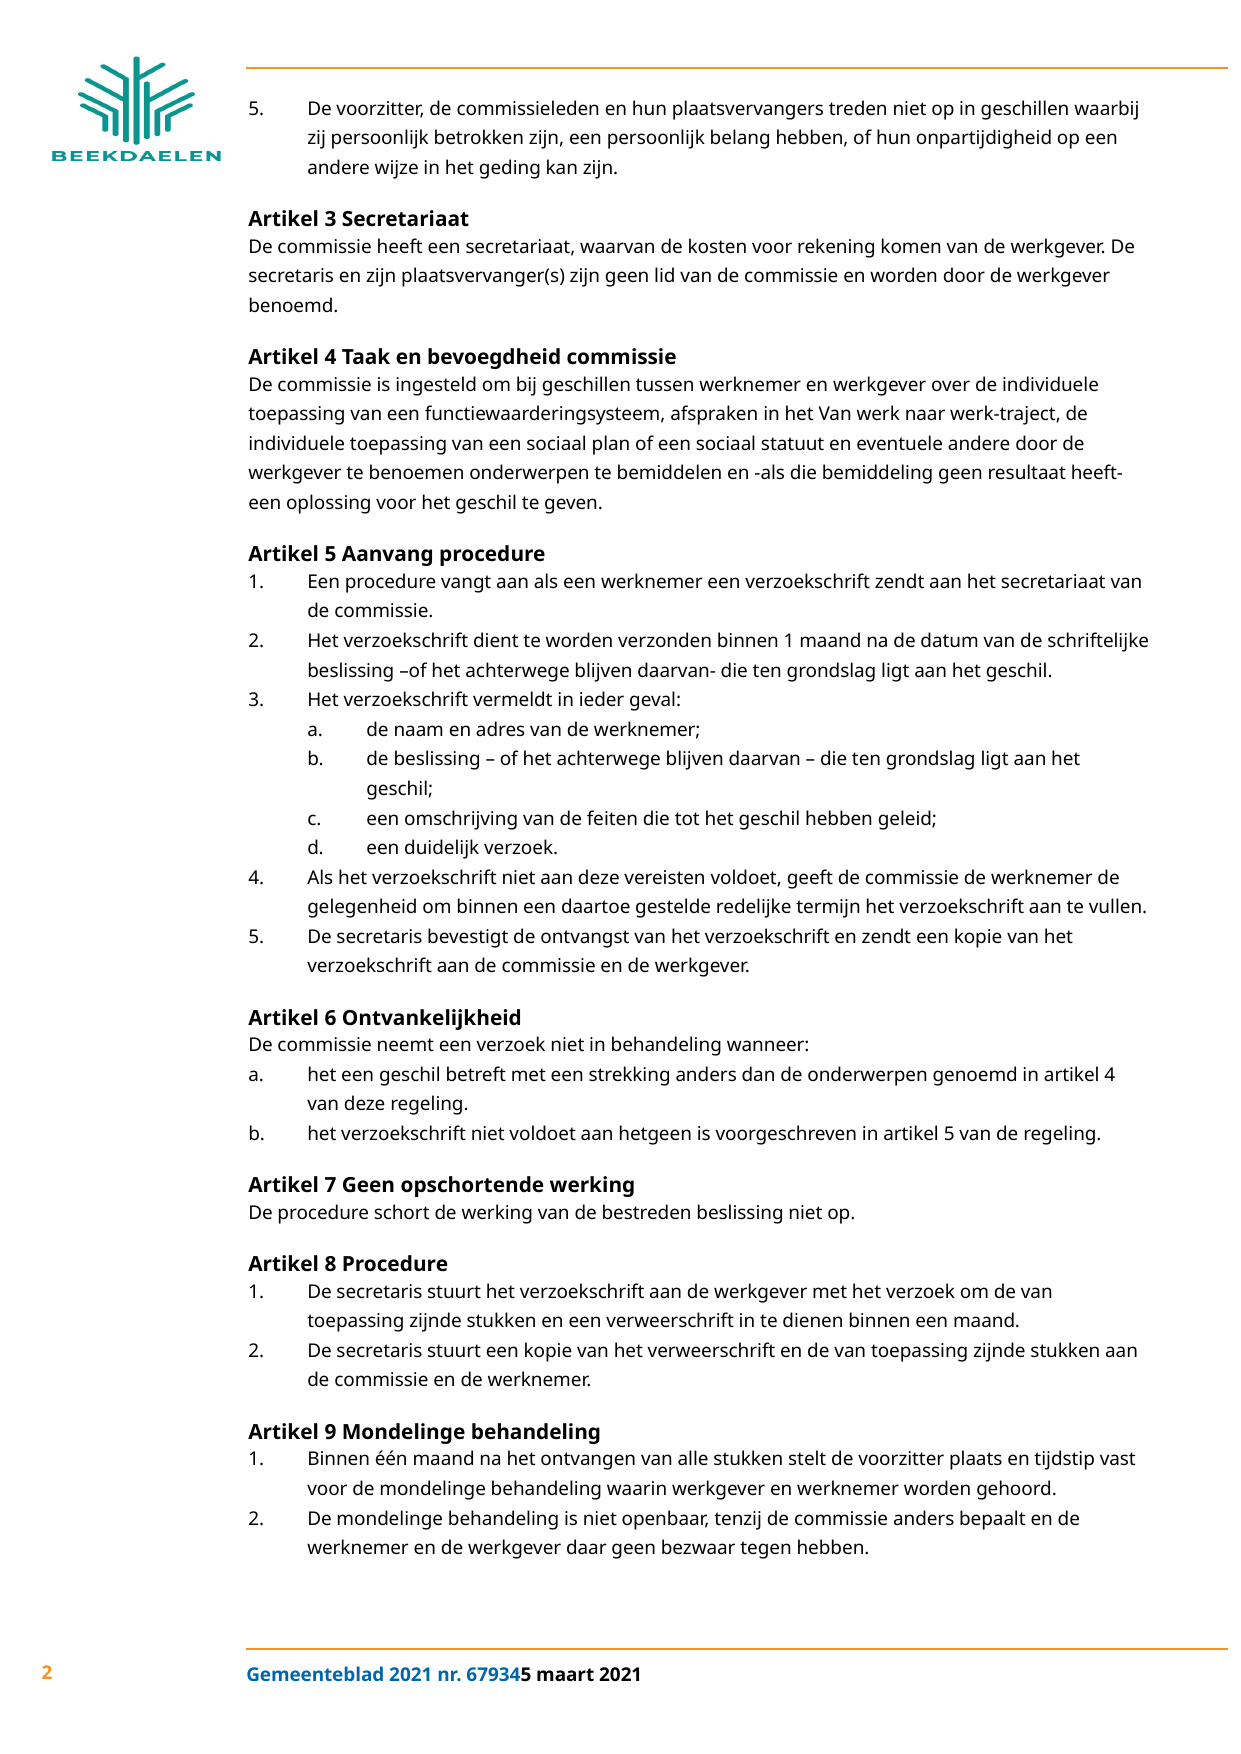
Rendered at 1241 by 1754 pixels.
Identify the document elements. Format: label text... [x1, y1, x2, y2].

text Artikel 5 Aanvang procedure [248, 539, 1152, 568]
list De secretaris stuurt het verzoekschrift aan de werkgever met het verzoek om de van toepassing zijnde stukken en een verweerschrift in te dienen binnen een maand. [248, 1278, 1152, 1333]
text De commissie heeft een secretariaat, waarvan de kosten voor rekening komen van de werkgever. De secretaris en zijn plaatsvervanger(s) zijn geen lid van de commissie en worden door de werkgever benoemd. [248, 233, 1152, 318]
list Het verzoekschrift dient te worden verzonden binnen 1 maand na de datum van de schriftelijke beslissing –of het achterwege blijven daarvan- die ten grondslag ligt aan het geschil. [248, 627, 1152, 682]
text De commissie neemt een verzoek niet in behandeling wanneer: [248, 1031, 1152, 1057]
list het een geschil betreft met een strekking anders dan de onderwerpen genoemd in artikel 4 van deze regeling. [248, 1061, 1152, 1116]
text Artikel 4 Taak en bevoegdheid commissie [248, 342, 1152, 371]
text De commissie is ingesteld om bij geschillen tussen werknemer en werkgever over de individuele toepassing van een functiewaarderingsysteem, afspraken in het Van werk naar werk-traject, de individuele toepassing van een sociaal plan of een sociaal statuut en eventuele andere door de werkgever te benoemen onderwerpen te bemiddelen en -als die bemiddeling geen resultaat heeft- een oplossing voor het geschil te geven. [248, 371, 1152, 515]
list De secretaris bevestigt de ontvangst van het verzoekschrift en zendt een kopie van het verzoekschrift aan de commissie en de werkgever. [248, 923, 1152, 978]
list Binnen één maand na het ontvangen van alle stukken stelt de voorzitter plaats en tijdstip vast voor de mondelinge behandeling waarin werkgever en werknemer worden gehoord. [248, 1446, 1152, 1501]
list de beslissing – of het achterwege blijven daarvan – die ten grondslag ligt aan het geschil; [307, 746, 1152, 801]
list een omschrijving van de feiten die tot het geschil hebben geleid; [307, 805, 1152, 830]
list een duidelijk verzoek. [307, 834, 1152, 860]
text Artikel 8 Procedure [248, 1249, 1152, 1278]
list De mondelinge behandeling is niet openbaar, tenzij de commissie anders bepaalt en de werknemer en de werkgever daar geen bezwaar tegen hebben. [248, 1505, 1152, 1560]
text Artikel 3 Secretariaat [248, 204, 1152, 233]
list De voorzitter, de commissieleden en hun plaatsvervangers treden niet op in geschillen waarbij zij persoonlijk betrokken zijn, een persoonlijk belang hebben, of hun onpartijdigheid op een andere wijze in het geding kan zijn. [248, 95, 1152, 180]
text Artikel 9 Mondelinge behandeling [248, 1417, 1152, 1446]
text De procedure schort de werking van de bestreden beslissing niet op. [248, 1199, 1152, 1225]
picture [41, 47, 231, 172]
text Artikel 6 Ontvankelijkheid [248, 1003, 1152, 1031]
text Artikel 7 Geen opschortende werking [248, 1171, 1152, 1199]
list Als het verzoekschrift niet aan deze vereisten voldoet, geeft de commissie de werknemer de gelegenheid om binnen een daartoe gestelde redelijke termijn het verzoekschrift aan te vullen. [248, 864, 1152, 919]
list De secretaris stuurt een kopie van het verweerschrift en de van toepassing zijnde stukken aan de commissie en de werknemer. [248, 1337, 1152, 1392]
list Een procedure vangt aan als een werknemer een verzoekschrift zendt aan het secretariaat van de commissie. [248, 568, 1152, 623]
list het verzoekschrift niet voldoet aan hetgeen is voorgeschreven in artikel 5 van de regeling. [248, 1120, 1152, 1146]
list Het verzoekschrift vermeldt in ieder geval: [248, 686, 1152, 712]
list de naam en adres van de werknemer; [307, 716, 1152, 742]
